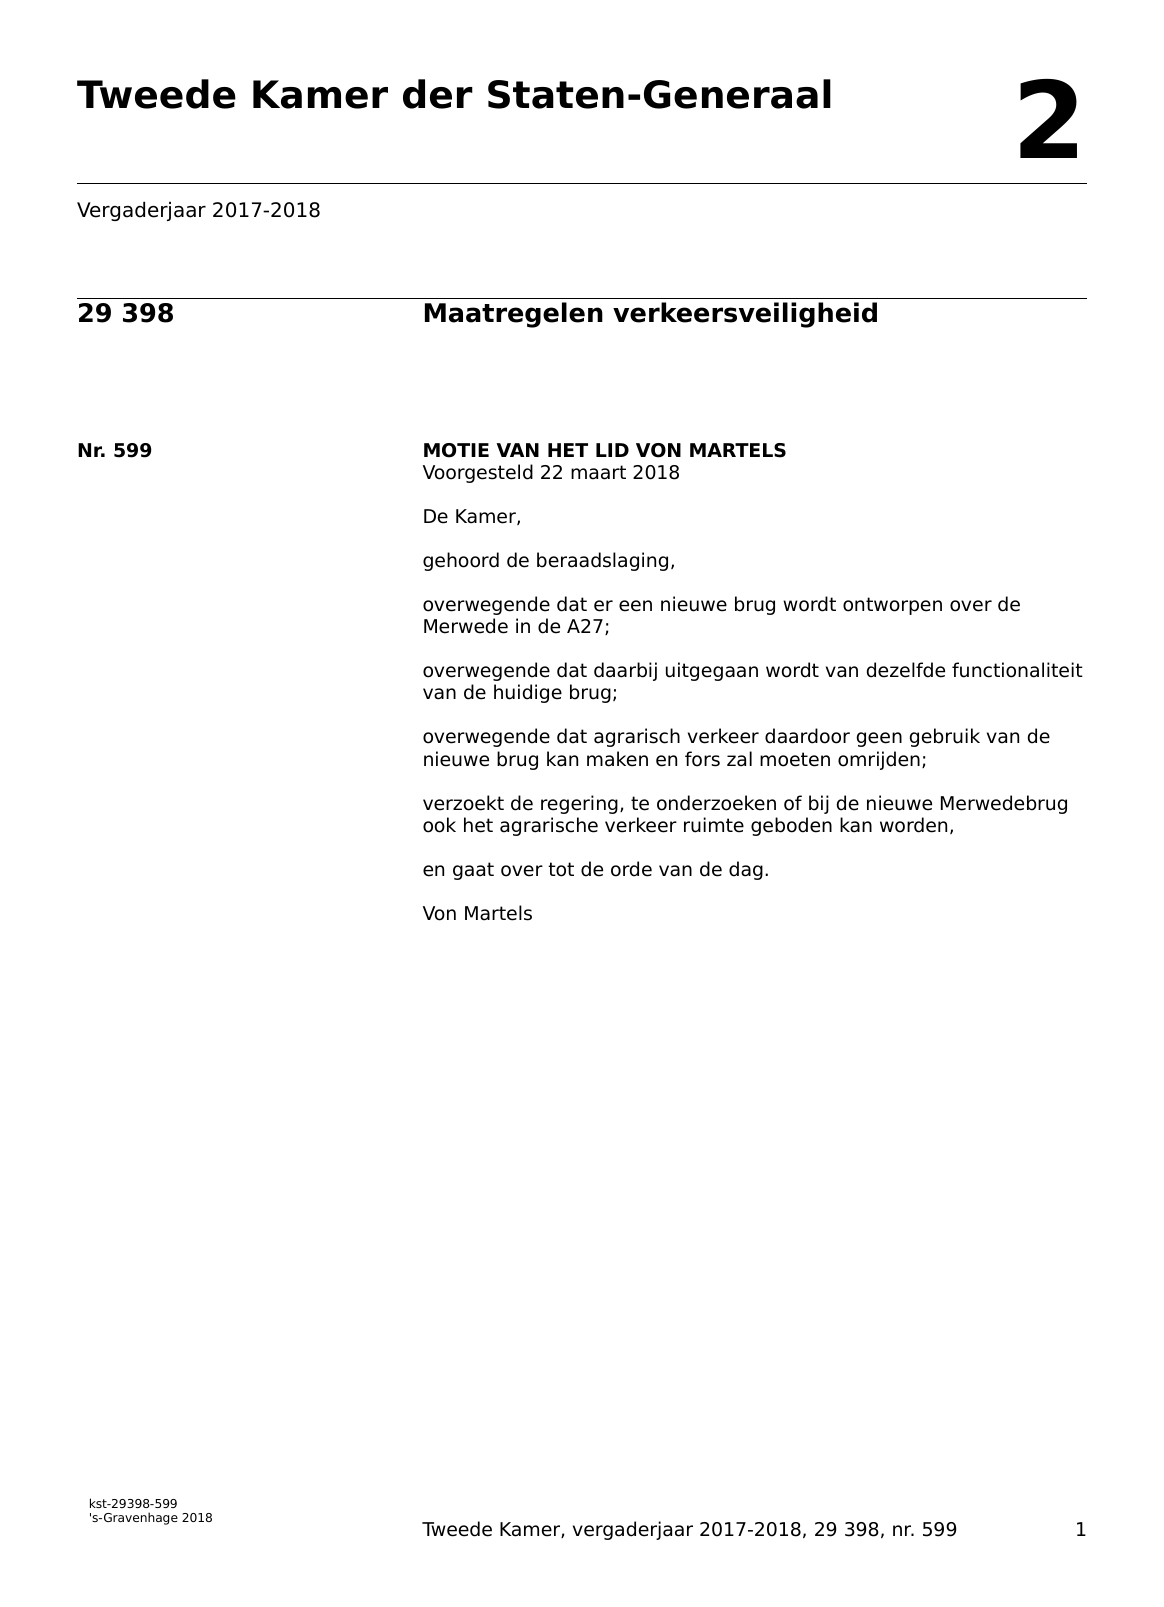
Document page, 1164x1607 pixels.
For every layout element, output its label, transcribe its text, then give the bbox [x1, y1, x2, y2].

table_header Tweede Kamer der Staten-Generaal [77, 59, 886, 183]
subtitle 29 398 Maatregelen verkeersveiligheid [77, 299, 1087, 329]
text Voorgesteld 22 maart 2018 [422, 462, 1087, 484]
text 's-Gravenhage 2018 [88, 1511, 323, 1525]
subtitle Nr. 599 MOTIE VAN HET LID VON MARTELS [77, 440, 1087, 462]
text De Kamer, [422, 506, 1087, 528]
text Von Martels [422, 903, 1087, 925]
table_header 2 [886, 59, 1087, 183]
text gehoord de beraadslaging, [422, 550, 1087, 572]
text overwegende dat daarbij uitgegaan wordt van dezelfde functionaliteit van de huidige brug; [422, 660, 1087, 704]
text kst-29398-599 [88, 1497, 323, 1511]
text verzoekt de regering, te onderzoeken of bij de nieuwe Merwedebrug ook het agrarische verkeer ruimte geboden kan worden, [422, 793, 1087, 837]
table_cell Vergaderjaar 2017-2018 [77, 184, 1087, 298]
text en gaat over tot de orde van de dag. [422, 859, 1087, 881]
text overwegende dat agrarisch verkeer daardoor geen gebruik van de nieuwe brug kan maken en fors zal moeten omrijden; [422, 726, 1087, 770]
text overwegende dat er een nieuwe brug wordt ontworpen over de Merwede in de A27; [422, 594, 1087, 638]
